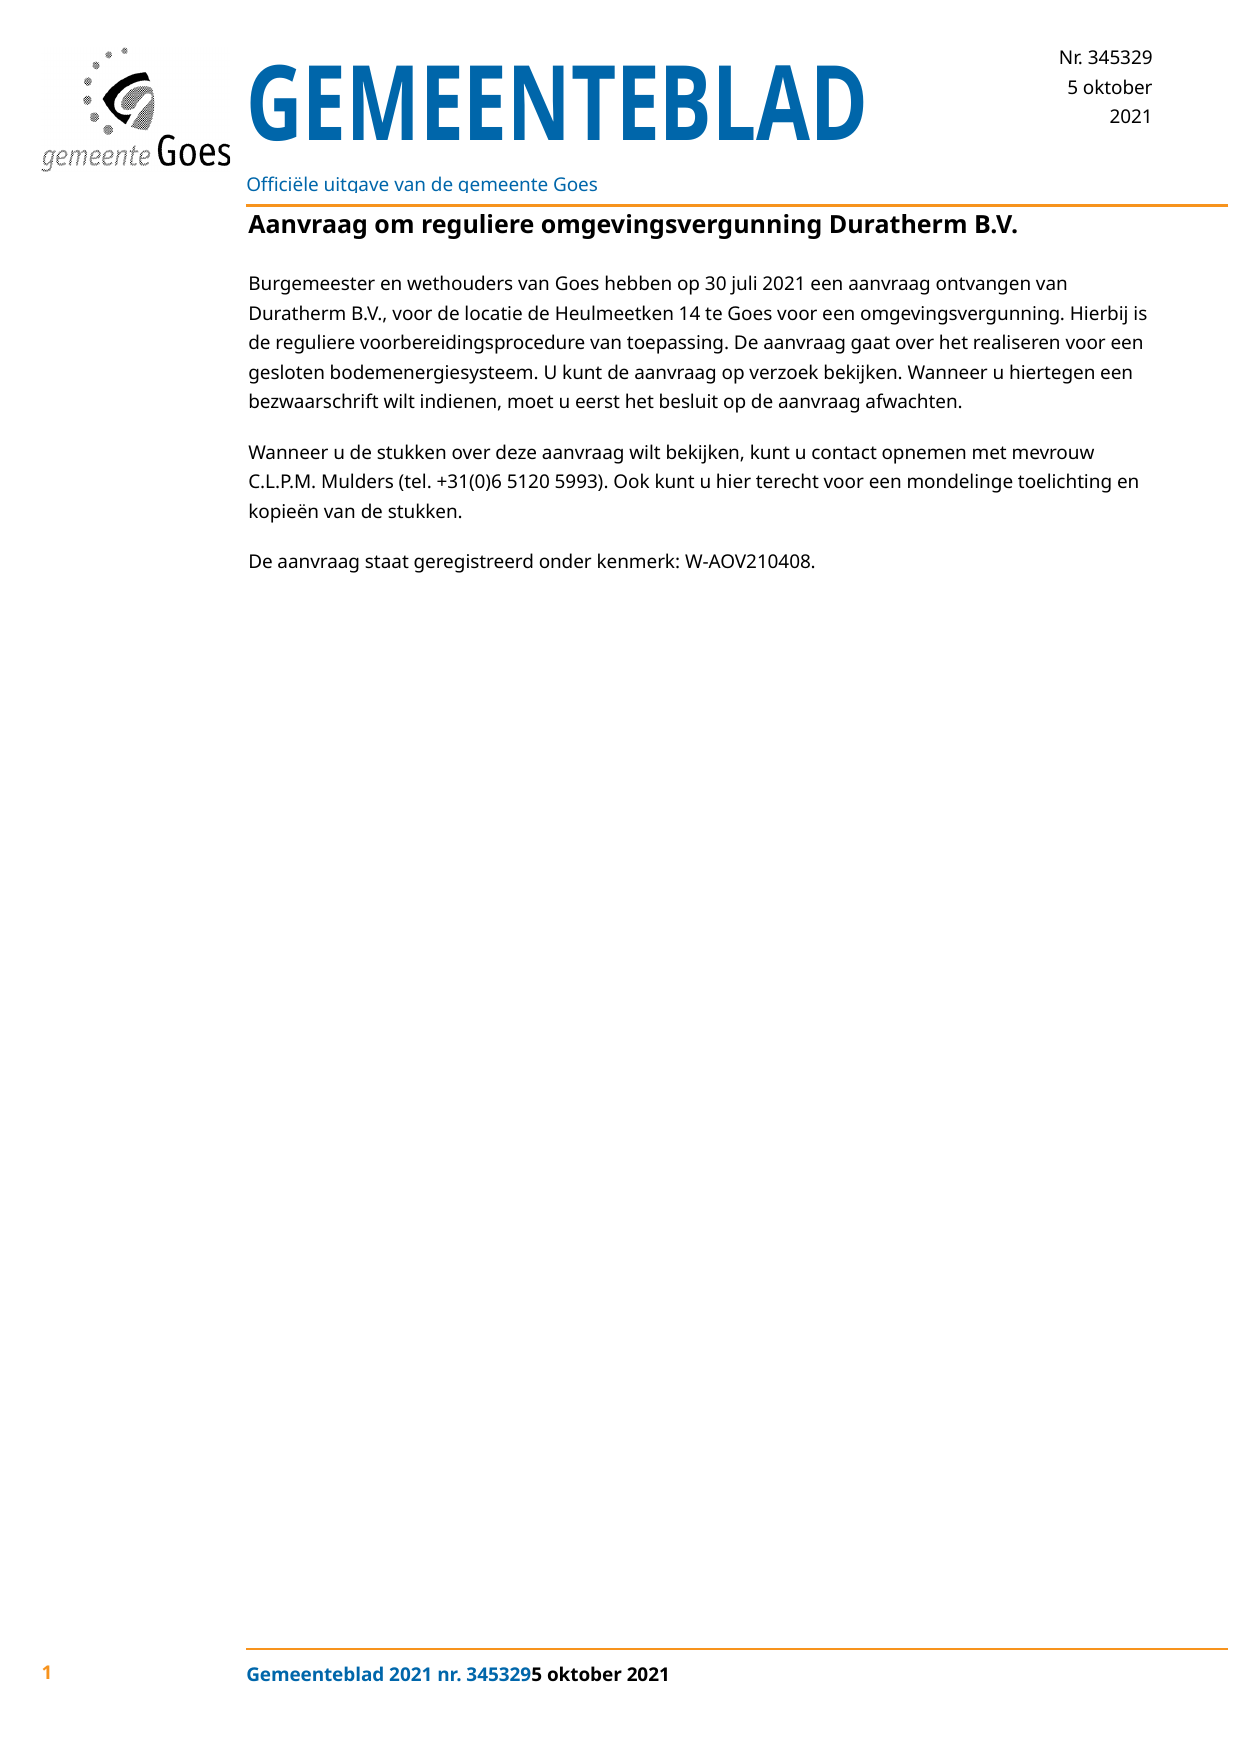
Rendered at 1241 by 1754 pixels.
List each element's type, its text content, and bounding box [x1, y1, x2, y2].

picture [41, 47, 231, 172]
text Wanneer u de stukken over deze aanvraag wilt bekijken, kunt u contact opnemen met mevrouw C.L.P.M. Mulders (tel. +31(0)6 5120 5993). Ook kunt u hier terecht voor een mondelinge toelichting en kopieën van de stukken. [248, 439, 1152, 524]
text Aanvraag om reguliere omgevingsvergunning Duratherm B.V. [248, 207, 1152, 241]
text Burgemeester en wethouders van Goes hebben op 30 juli 2021 een aanvraag ontvangen van Duratherm B.V., voor de locatie de Heulmeetken 14 te Goes voor een omgevingsvergunning. Hierbij is de reguliere voorbereidingsprocedure van toepassing. De aanvraag gaat over het realiseren voor een gesloten bodemenergiesysteem. U kunt de aanvraag op verzoek bekijken. Wanneer u hiertegen een bezwaarschrift wilt indienen, moet u eerst het besluit op de aanvraag afwachten. [248, 270, 1152, 414]
text De aanvraag staat geregistreerd onder kenmerk: W-AOV210408. [248, 549, 1152, 574]
